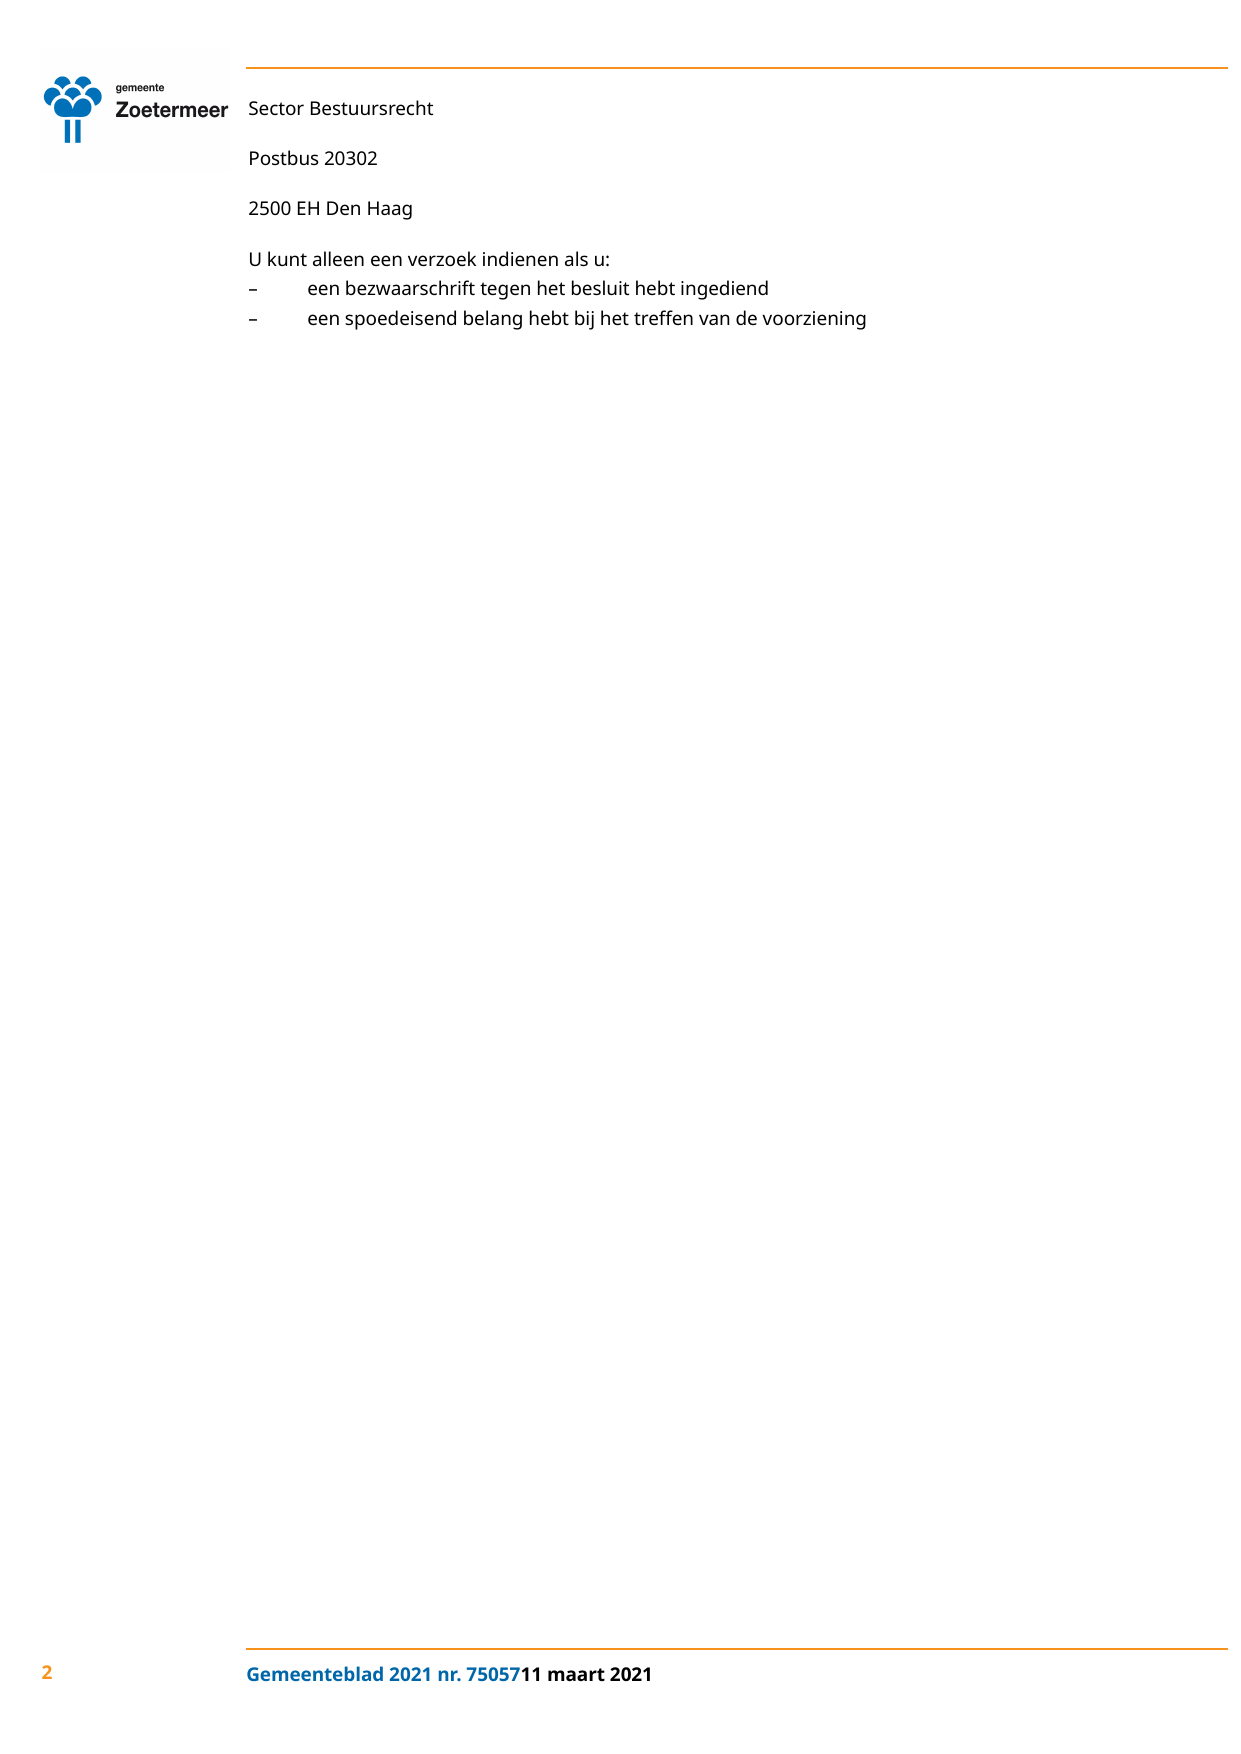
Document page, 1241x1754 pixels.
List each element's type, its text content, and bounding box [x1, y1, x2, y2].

list een spoedeisend belang hebt bij het treffen van de voorziening [248, 305, 1152, 331]
text U kunt alleen een verzoek indienen als u: [248, 246, 1152, 272]
list een bezwaarschrift tegen het besluit hebt ingediend [248, 276, 1152, 301]
text Sector Bestuursrecht [248, 95, 1152, 121]
picture [41, 47, 231, 172]
text 2500 EH Den Haag [248, 196, 1152, 221]
text Postbus 20302 [248, 145, 1152, 171]
